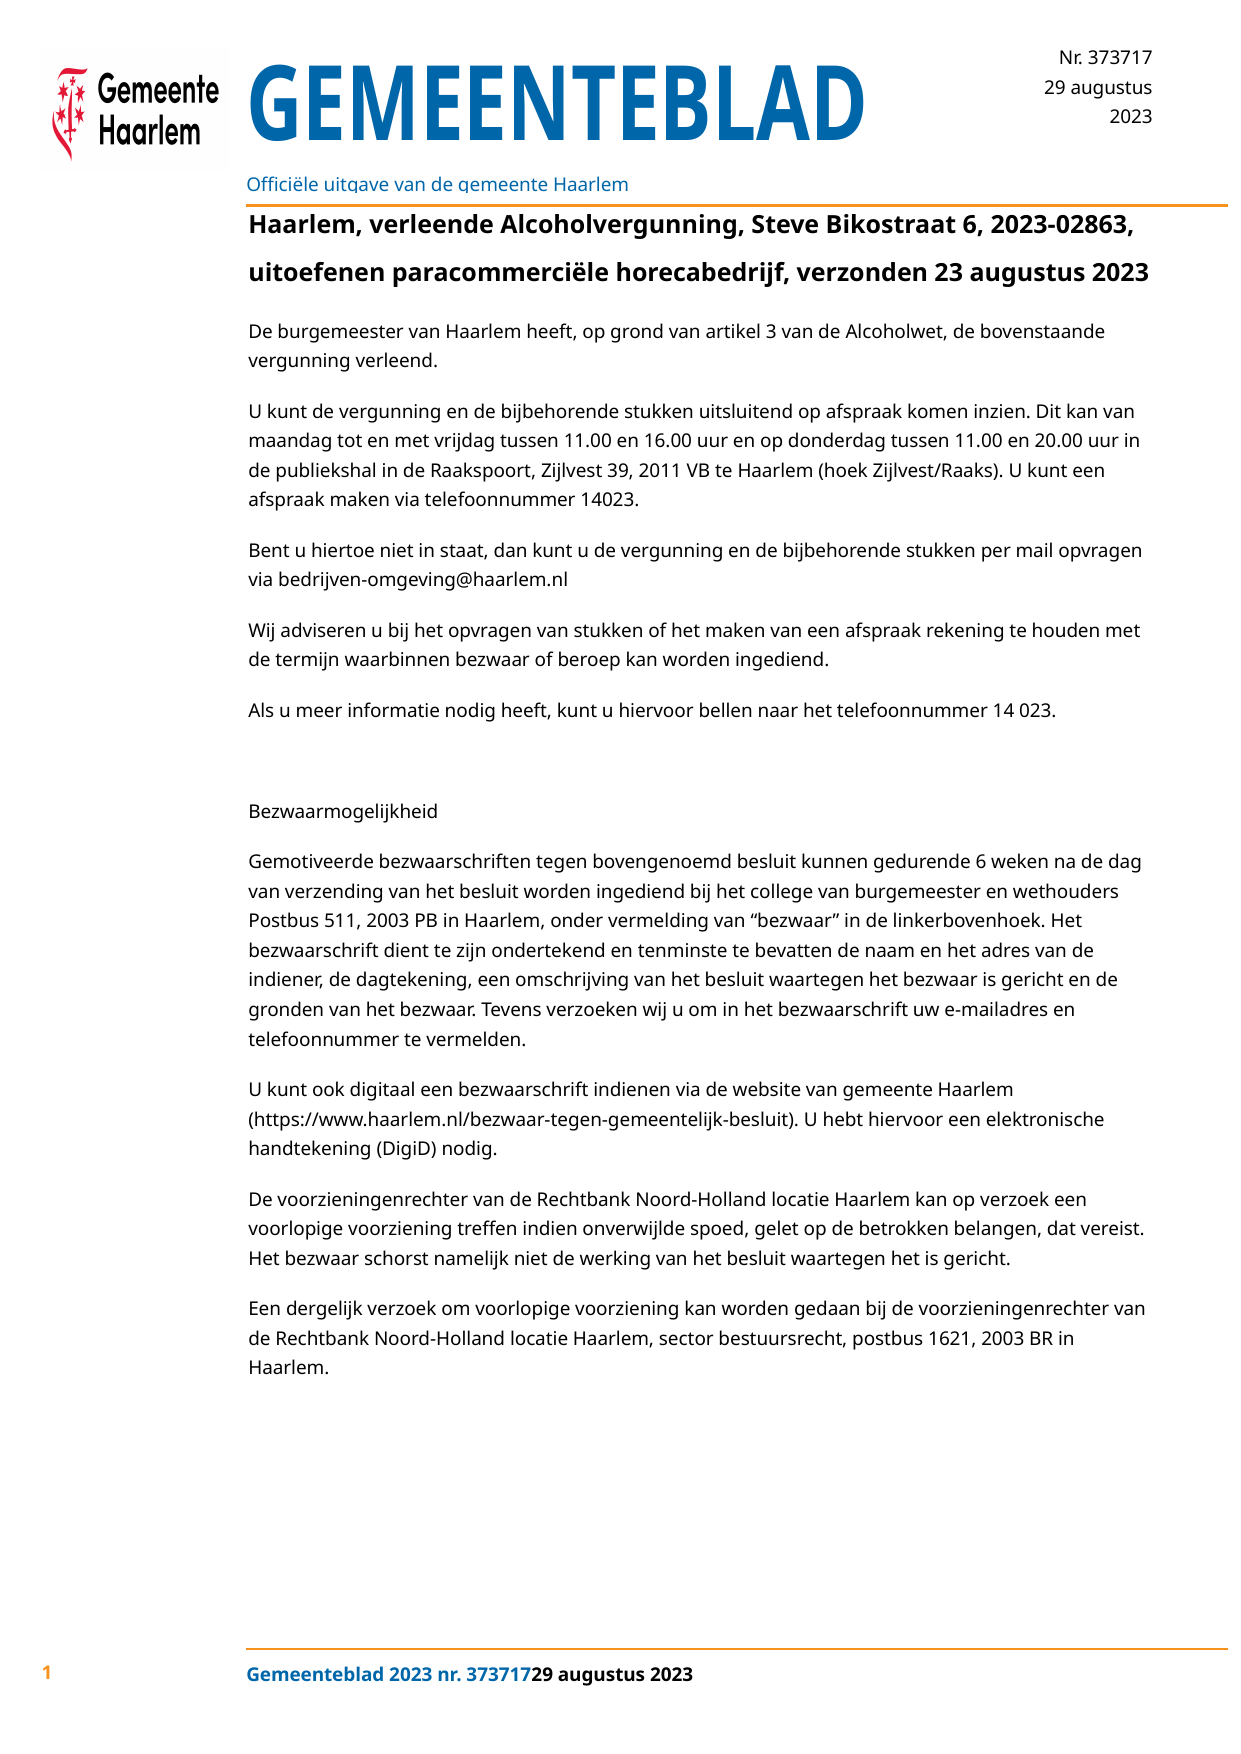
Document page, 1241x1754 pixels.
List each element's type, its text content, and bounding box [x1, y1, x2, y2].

text De voorzieningenrechter van de Rechtbank Noord-Holland locatie Haarlem kan op verzoek een voorlopige voorziening treffen indien onverwijlde spoed, gelet op de betrokken belangen, dat vereist. Het bezwaar schorst namelijk niet de werking van het besluit waartegen het is gericht. [248, 1186, 1152, 1271]
text Wij adviseren u bij het opvragen van stukken of het maken van een afspraak rekening te houden met de termijn waarbinnen bezwaar of beroep kan worden ingediend. [248, 617, 1152, 672]
text Als u meer informatie nodig heeft, kunt u hiervoor bellen naar het telefoonnummer 14 023. [248, 697, 1152, 723]
text Haarlem, verleende Alcoholvergunning, Steve Bikostraat 6, 2023-02863, uitoefenen paracommerciële horecabedrijf, verzonden 23 augustus 2023 [248, 207, 1152, 288]
text Een dergelijk verzoek om voorlopige voorziening kan worden gedaan bij de voorzieningenrechter van de Rechtbank Noord-Holland locatie Haarlem, sector bestuursrecht, postbus 1621, 2003 BR in Haarlem. [248, 1295, 1152, 1380]
text Bezwaarmogelijkheid [248, 798, 1152, 824]
text Bent u hiertoe niet in staat, dan kunt u de vergunning en de bijbehorende stukken per mail opvragen via bedrijven-omgeving@haarlem.nl [248, 537, 1152, 592]
text U kunt ook digitaal een bezwaarschrift indienen via de website van gemeente Haarlem (https://www.haarlem.nl/bezwaar-tegen-gemeentelijk-besluit). U hebt hiervoor een elektronische handtekening (DigiD) nodig. [248, 1076, 1152, 1161]
picture [41, 47, 231, 172]
text De burgemeester van Haarlem heeft, op grond van artikel 3 van de Alcoholwet, de bovenstaande vergunning verleend. [248, 318, 1152, 373]
text U kunt de vergunning en de bijbehorende stukken uitsluitend op afspraak komen inzien. Dit kan van maandag tot en met vrijdag tussen 11.00 en 16.00 uur en op donderdag tussen 11.00 en 20.00 uur in de publiekshal in de Raakspoort, Zijlvest 39, 2011 VB te Haarlem (hoek Zijlvest/Raaks). U kunt een afspraak maken via telefoonnummer 14023. [248, 398, 1152, 512]
text Gemotiveerde bezwaarschriften tegen bovengenoemd besluit kunnen gedurende 6 weken na de dag van verzending van het besluit worden ingediend bij het college van burgemeester en wethouders Postbus 511, 2003 PB in Haarlem, onder vermelding van “bezwaar” in de linkerbovenhoek. Het bezwaarschrift dient te zijn ondertekend en tenminste te bevatten de naam en het adres van de indiener, de dagtekening, een omschrijving van het besluit waartegen het bezwaar is gericht en de gronden van het bezwaar. Tevens verzoeken wij u om in het bezwaarschrift uw e-mailadres en telefoonnummer te vermelden. [248, 848, 1152, 1052]
